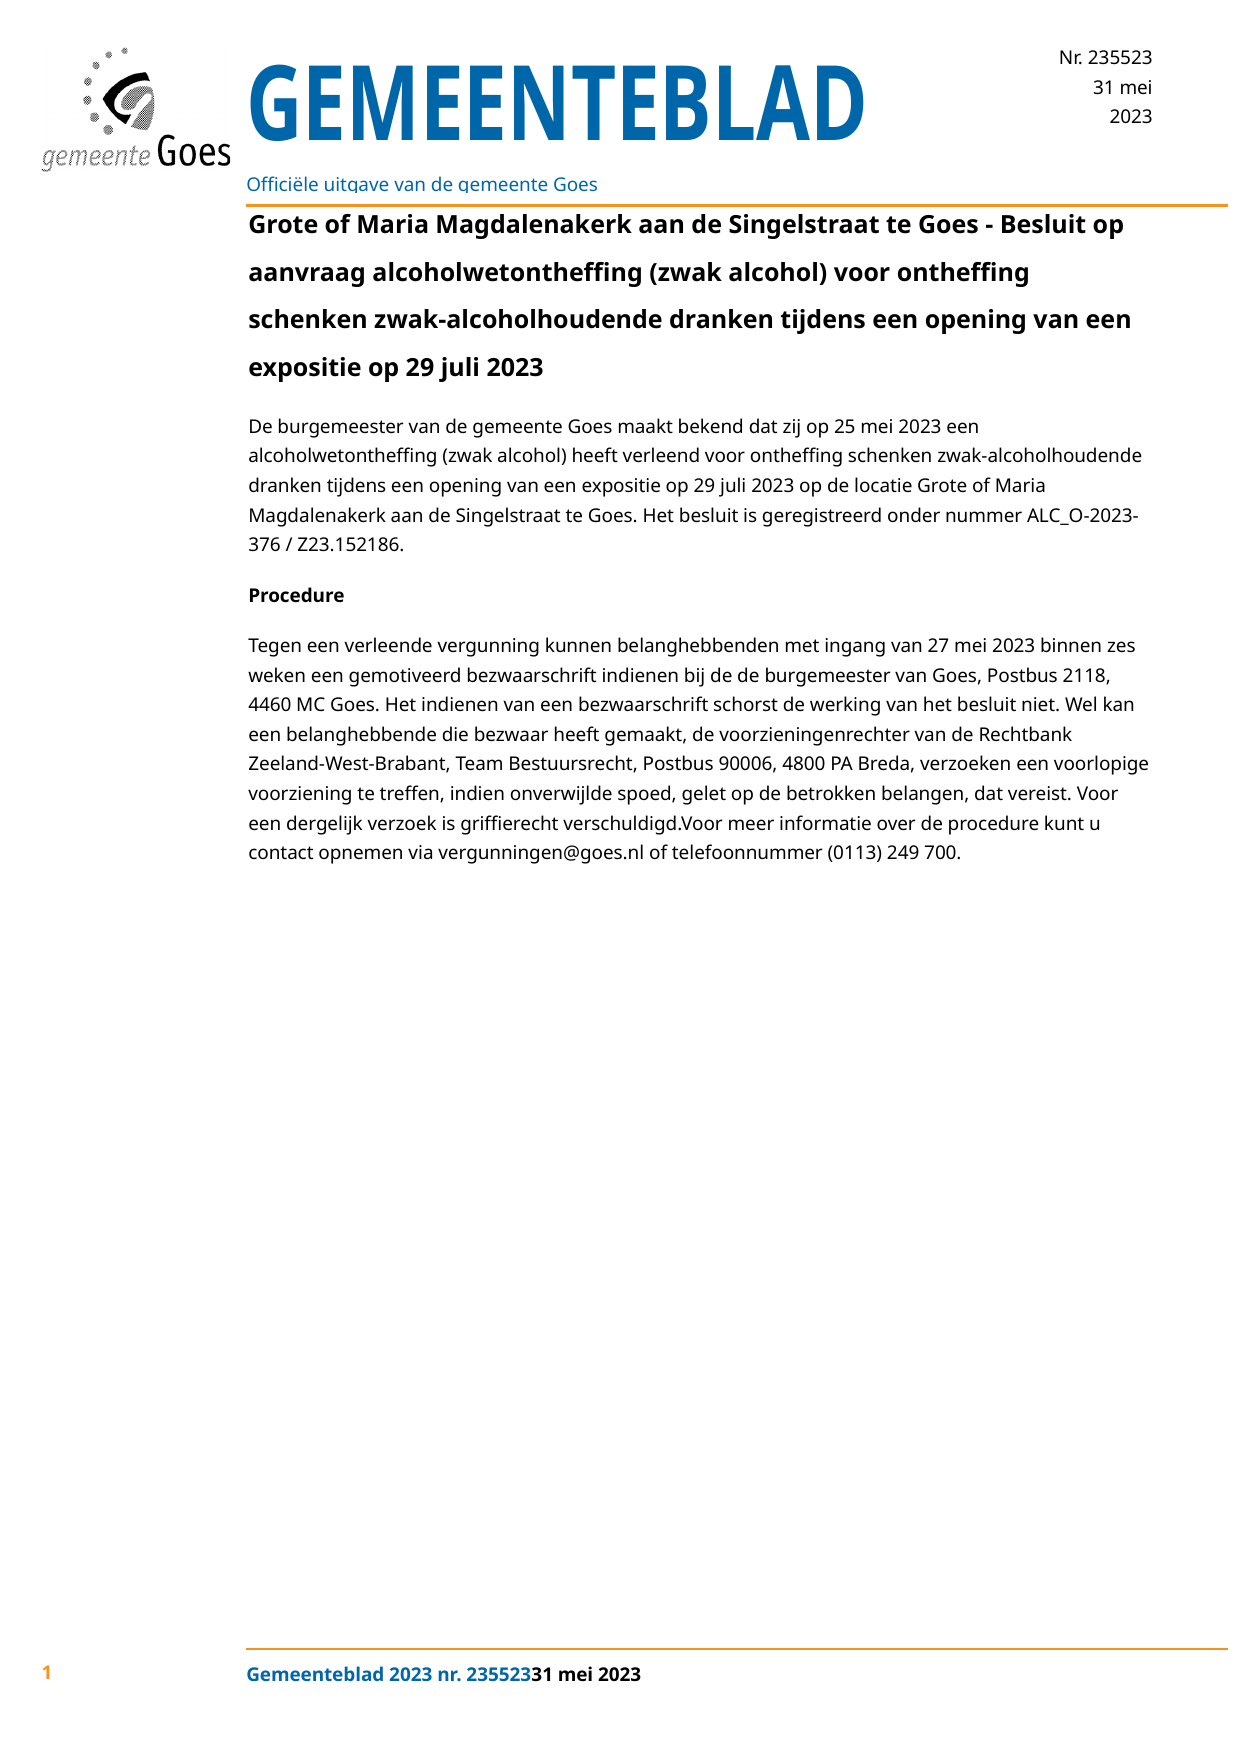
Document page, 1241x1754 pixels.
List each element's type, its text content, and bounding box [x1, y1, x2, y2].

text Procedure [248, 582, 1152, 608]
text De burgemeester van de gemeente Goes maakt bekend dat zij op 25 mei 2023 een alcoholwetontheffing (zwak alcohol) heeft verleend voor ontheffing schenken zwak-alcoholhoudende dranken tijdens een opening van een expositie op 29 juli 2023 op de locatie Grote of Maria Magdalenakerk aan de Singelstraat te Goes. Het besluit is geregistreerd onder nummer ALC_O-2023-376 / Z23.152186. [248, 413, 1152, 557]
picture [41, 47, 231, 172]
text Tegen een verleende vergunning kunnen belanghebbenden met ingang van 27 mei 2023 binnen zes weken een gemotiveerd bezwaarschrift indienen bij de de burgemeester van Goes, Postbus 2118, 4460 MC Goes. Het indienen van een bezwaarschrift schorst de werking van het besluit niet. Wel kan een belanghebbende die bezwaar heeft gemaakt, de voorzieningenrechter van de Rechtbank Zeeland-West-Brabant, Team Bestuursrecht, Postbus 90006, 4800 PA Breda, verzoeken een voorlopige voorziening te treffen, indien onverwijlde spoed, gelet op de betrokken belangen, dat vereist. Voor een dergelijk verzoek is griffierecht verschuldigd.Voor meer informatie over de procedure kunt u contact opnemen via vergunningen@goes.nl of telefoonnummer (0113) 249 700. [248, 632, 1152, 865]
text Grote of Maria Magdalenakerk aan de Singelstraat te Goes - Besluit op aanvraag alcoholwetontheffing (zwak alcohol) voor ontheffing schenken zwak-alcoholhoudende dranken tijdens een opening van een expositie op 29 juli 2023 [248, 207, 1152, 384]
